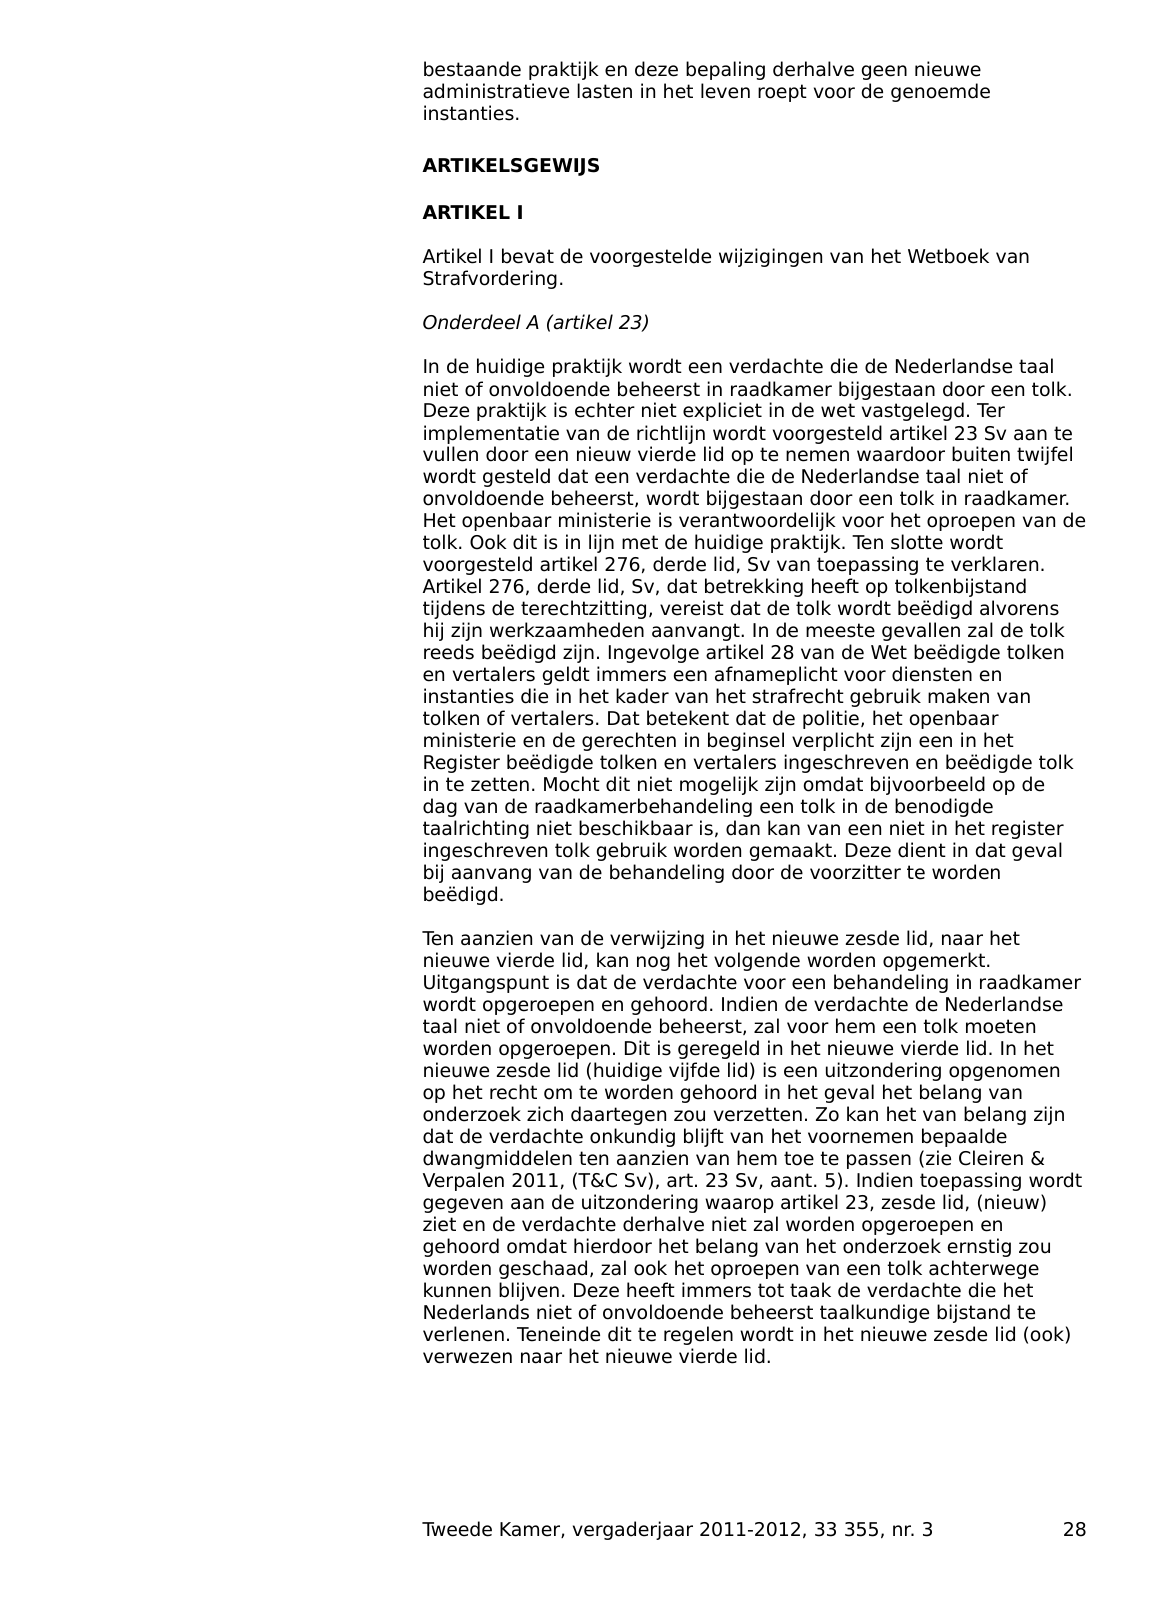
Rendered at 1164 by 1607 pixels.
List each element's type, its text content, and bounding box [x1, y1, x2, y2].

text Artikel I bevat de voorgestelde wijzigingen van het Wetboek van Strafvordering. [422, 246, 1087, 290]
subtitle Onderdeel A (artikel 23) [422, 312, 1087, 334]
subtitle ARTIKEL I [422, 202, 1087, 224]
subtitle ARTIKELSGEWIJS [422, 155, 1087, 177]
text In de huidige praktijk wordt een verdachte die de Nederlandse taal niet of onvoldoende beheerst in raadkamer bijgestaan door een tolk. Deze praktijk is echter niet expliciet in de wet vastgelegd. Ter implementatie van de richtlijn wordt voorgesteld artikel 23 Sv aan te vullen door een nieuw vierde lid op te nemen waardoor buiten twijfel wordt gesteld dat een verdachte die de Nederlandse taal niet of onvoldoende beheerst, wordt bijgestaan door een tolk in raadkamer. Het openbaar ministerie is verantwoordelijk voor het oproepen van de tolk. Ook dit is in lijn met de huidige praktijk. Ten slotte wordt voorgesteld artikel 276, derde lid, Sv van toepassing te verklaren. Artikel 276, derde lid, Sv, dat betrekking heeft op tolkenbijstand tijdens de terechtzitting, vereist dat de tolk wordt beëdigd alvorens hij zijn werkzaamheden aanvangt. In de meeste gevallen zal de tolk reeds beëdigd zijn. Ingevolge artikel 28 van de Wet beëdigde tolken en vertalers geldt immers een afnameplicht voor diensten en instanties die in het kader van het strafrecht gebruik maken van tolken of vertalers. Dat betekent dat de politie, het openbaar ministerie en de gerechten in beginsel verplicht zijn een in het Register beëdigde tolken en vertalers ingeschreven en beëdigde tolk in te zetten. Mocht dit niet mogelijk zijn omdat bijvoorbeeld op de dag van de raadkamerbehandeling een tolk in de benodigde taalrichting niet beschikbaar is, dan kan van een niet in het register ingeschreven tolk gebruik worden gemaakt. Deze dient in dat geval bij aanvang van de behandeling door de voorzitter te worden beëdigd. [422, 356, 1087, 906]
text Ten aanzien van de verwijzing in het nieuwe zesde lid, naar het nieuwe vierde lid, kan nog het volgende worden opgemerkt. Uitgangspunt is dat de verdachte voor een behandeling in raadkamer wordt opgeroepen en gehoord. Indien de verdachte de Nederlandse taal niet of onvoldoende beheerst, zal voor hem een tolk moeten worden opgeroepen. Dit is geregeld in het nieuwe vierde lid. In het nieuwe zesde lid (huidige vijfde lid) is een uitzondering opgenomen op het recht om te worden gehoord in het geval het belang van onderzoek zich daartegen zou verzetten. Zo kan het van belang zijn dat de verdachte onkundig blijft van het voornemen bepaalde dwangmiddelen ten aanzien van hem toe te passen (zie Cleiren & Verpalen 2011, (T&C Sv), art. 23 Sv, aant. 5). Indien toepassing wordt gegeven aan de uitzondering waarop artikel 23, zesde lid, (nieuw) ziet en de verdachte derhalve niet zal worden opgeroepen en gehoord omdat hierdoor het belang van het onderzoek ernstig zou worden geschaad, zal ook het oproepen van een tolk achterwege kunnen blijven. Deze heeft immers tot taak de verdachte die het Nederlands niet of onvoldoende beheerst taalkundige bijstand te verlenen. Teneinde dit te regelen wordt in het nieuwe zesde lid (ook) verwezen naar het nieuwe vierde lid. [422, 928, 1087, 1368]
text bestaande praktijk en deze bepaling derhalve geen nieuwe administratieve lasten in het leven roept voor de genoemde instanties. [422, 59, 1087, 125]
